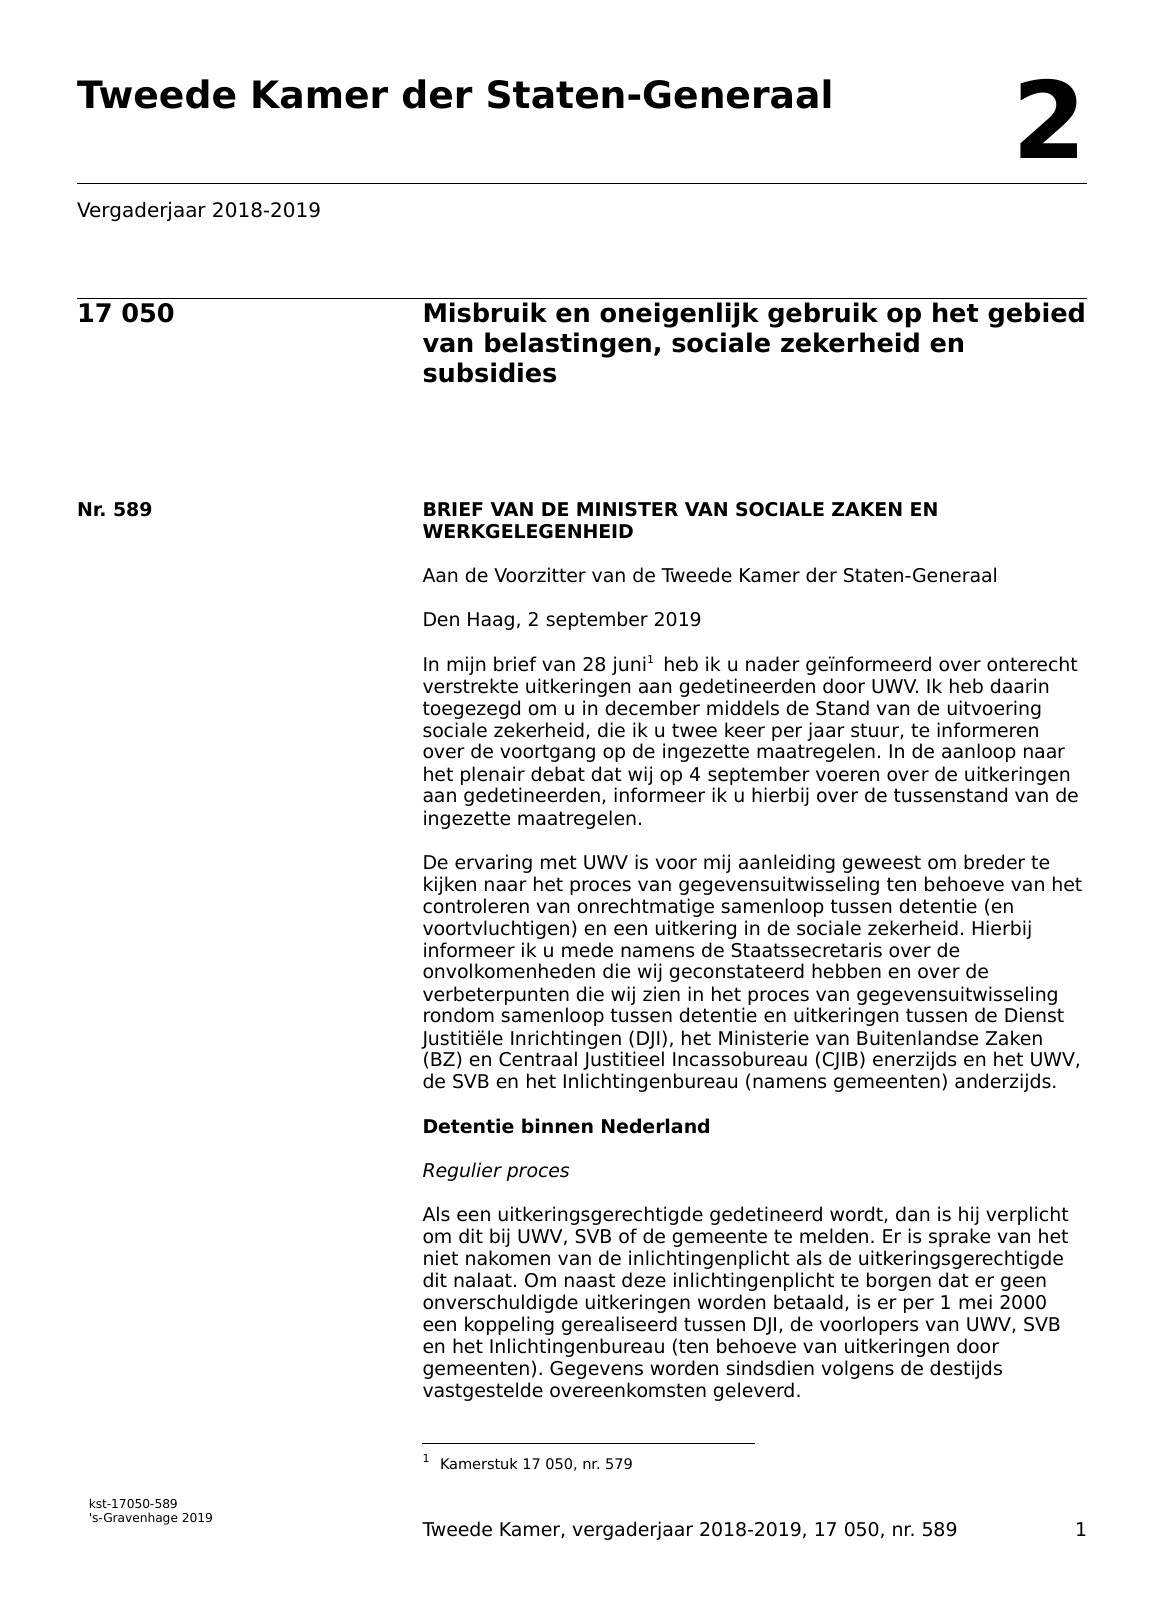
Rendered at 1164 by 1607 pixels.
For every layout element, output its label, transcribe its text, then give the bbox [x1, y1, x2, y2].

text In mijn brief van 28 juni heb ik u nader geïnformeerd over onterecht verstrekte uitkeringen aan gedetineerden door UWV. Ik heb daarin toegezegd om u in december middels de Stand van de uitvoering sociale zekerheid, die ik u twee keer per jaar stuur, te informeren over de voortgang op de ingezette maatregelen. In de aanloop naar het plenair debat dat wij op 4 september voeren over de uitkeringen aan gedetineerden, informeer ik u hierbij over de tussenstand van de ingezette maatregelen. [422, 653, 1087, 829]
table_header Tweede Kamer der Staten-Generaal [77, 59, 886, 183]
text Den Haag, 2 september 2019 [422, 609, 1087, 631]
subtitle Detentie binnen Nederland [422, 1116, 1087, 1137]
text Kamerstuk 17 050, nr. 579 [422, 1452, 1087, 1474]
text De ervaring met UWV is voor mij aanleiding geweest om breder te kijken naar het proces van gegevensuitwisseling ten behoeve van het controleren van onrechtmatige samenloop tussen detentie (en voortvluchtigen) en een uitkering in de sociale zekerheid. Hierbij informeer ik u mede namens de Staatssecretaris over de onvolkomenheden die wij geconstateerd hebben en over de verbeterpunten die wij zien in het proces van gegevensuitwisseling rondom samenloop tussen detentie en uitkeringen tussen de Dienst Justitiële Inrichtingen (DJI), het Ministerie van Buitenlandse Zaken (BZ) en Centraal Justitieel Incassobureau (CJIB) enerzijds en het UWV, de SVB en het Inlichtingenbureau (namens gemeenten) anderzijds. [422, 852, 1087, 1093]
text 's-Gravenhage 2019 [88, 1511, 323, 1525]
table_cell Vergaderjaar 2018-2019 [77, 184, 1087, 298]
table_header 2 [886, 59, 1087, 183]
text Aan de Voorzitter van de Tweede Kamer der Staten-Generaal [422, 565, 1087, 587]
text Als een uitkeringsgerechtigde gedetineerd wordt, dan is hij verplicht om dit bij UWV, SVB of de gemeente te melden. Er is sprake van het niet nakomen van de inlichtingenplicht als de uitkeringsgerechtigde dit nalaat. Om naast deze inlichtingenplicht te borgen dat er geen onverschuldigde uitkeringen worden betaald, is er per 1 mei 2000 een koppeling gerealiseerd tussen DJI, de voorlopers van UWV, SVB en het Inlichtingenbureau (ten behoeve van uitkeringen door gemeenten). Gegevens worden sindsdien volgens de destijds vastgestelde overeenkomsten geleverd. [422, 1204, 1087, 1402]
subtitle 17 050 Misbruik en oneigenlijk gebruik op het gebied van belastingen, sociale zekerheid en subsidies [77, 299, 1087, 388]
subtitle Nr. 589 BRIEF VAN DE MINISTER VAN SOCIALE ZAKEN EN WERKGELEGENHEID [77, 499, 1087, 543]
subtitle Regulier proces [422, 1160, 1087, 1182]
text kst-17050-589 [88, 1497, 323, 1511]
